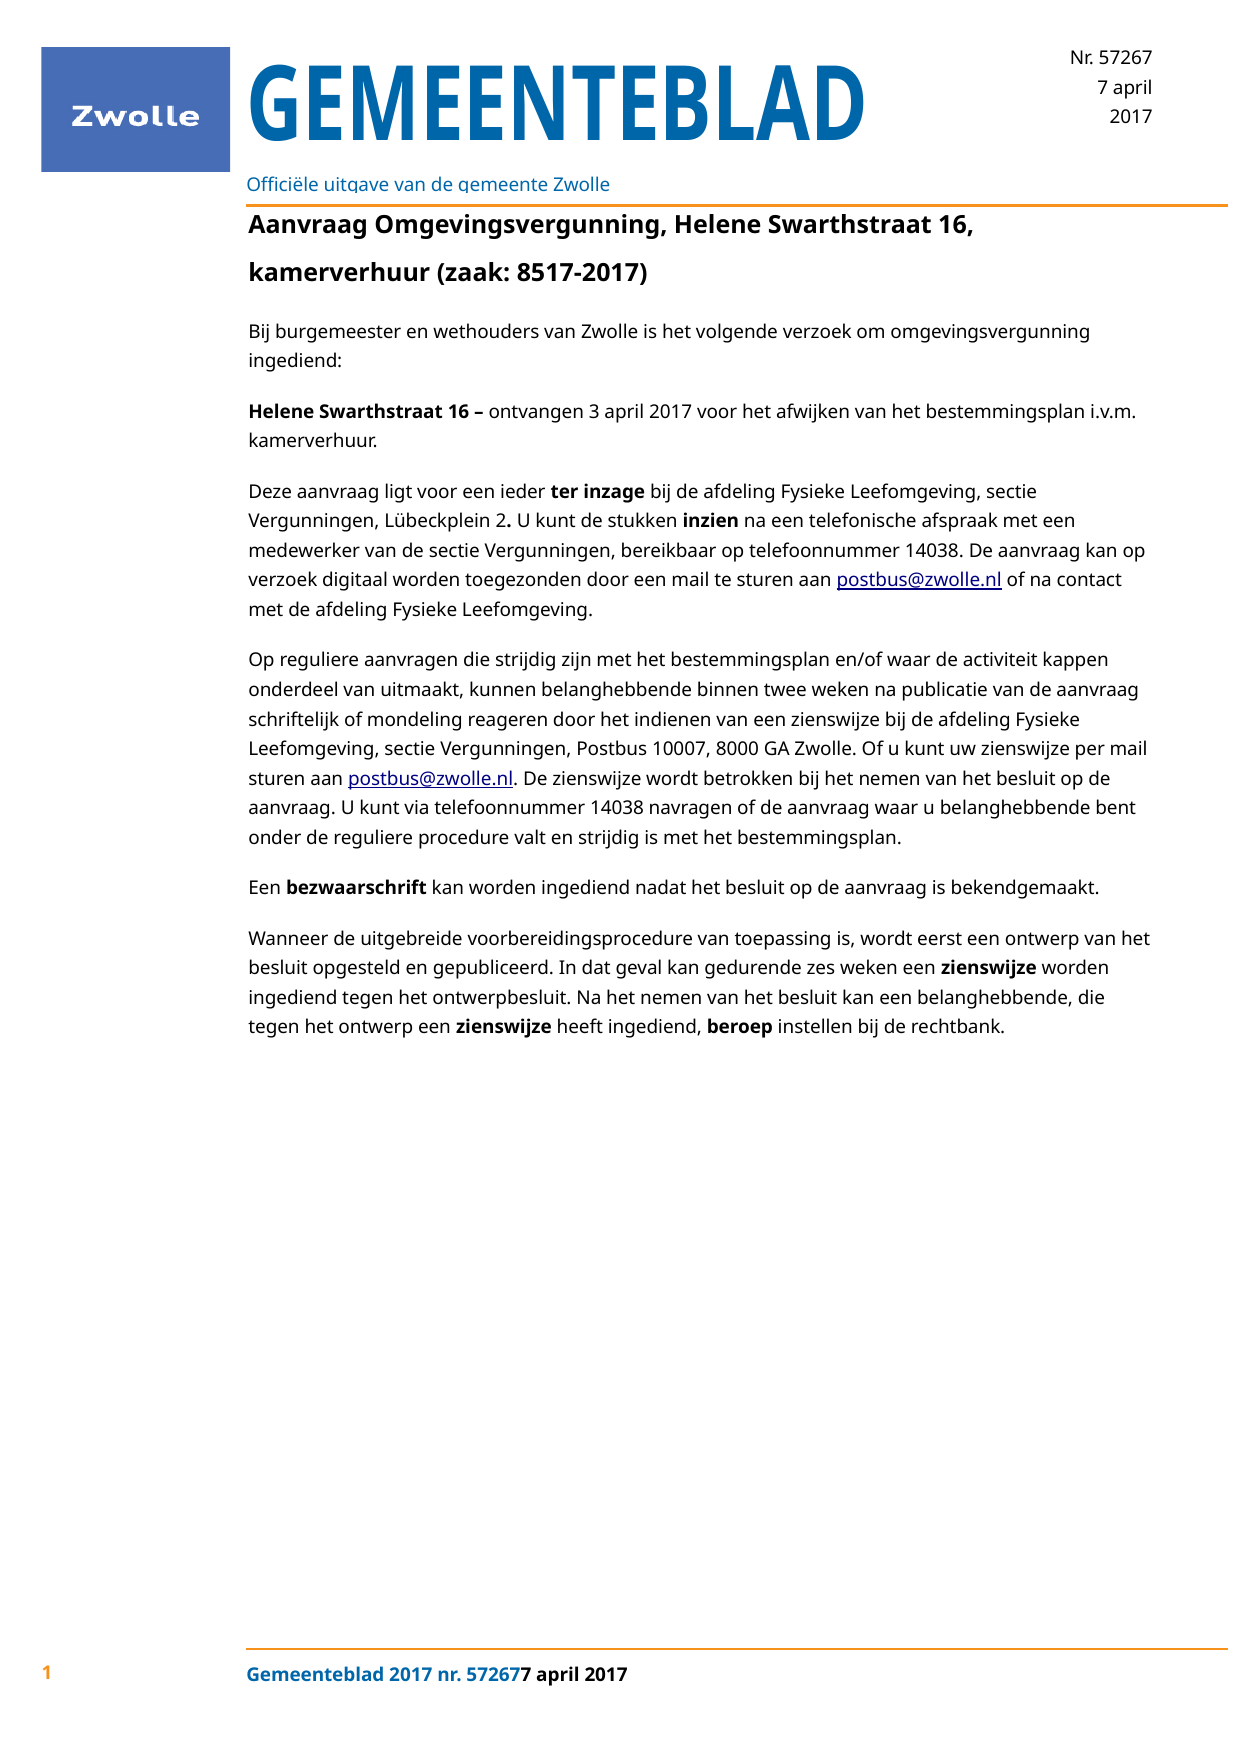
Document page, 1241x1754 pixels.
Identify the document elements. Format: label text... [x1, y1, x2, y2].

text Helene Swarthstraat 16 – ontvangen 3 april 2017 voor het afwijken van het bestemmingsplan i.v.m. kamerverhuur. [248, 398, 1152, 453]
text Bij burgemeester en wethouders van Zwolle is het volgende verzoek om omgevingsvergunning ingediend: [248, 318, 1152, 373]
text Wanneer de uitgebreide voorbereidingsprocedure van toepassing is, wordt eerst een ontwerp van het besluit opgesteld en gepubliceerd. In dat geval kan gedurende zes weken een zienswijze worden ingediend tegen het ontwerpbesluit. Na het nemen van het besluit kan een belanghebbende, die tegen het ontwerp een zienswijze heeft ingediend, beroep instellen bij de rechtbank. [248, 925, 1152, 1039]
text Deze aanvraag ligt voor een ieder ter inzage bij de afdeling Fysieke Leefomgeving, sectie Vergunningen, Lübeckplein 2. U kunt de stukken inzien na een telefonische afspraak met een medewerker van de sectie Vergunningen, bereikbaar op telefoonnummer 14038. De aanvraag kan op verzoek digitaal worden toegezonden door een mail te sturen aan postbus@zwolle.nl of na contact met de afdeling Fysieke Leefomgeving. [248, 478, 1152, 622]
text Aanvraag Omgevingsvergunning, Helene Swarthstraat 16, kamerverhuur (zaak: 8517-2017) [248, 207, 1152, 288]
text Op reguliere aanvragen die strijdig zijn met het bestemmingsplan en/of waar de activiteit kappen onderdeel van uitmaakt, kunnen belanghebbende binnen twee weken na publicatie van de aanvraag schriftelijk of mondeling reageren door het indienen van een zienswijze bij de afdeling Fysieke Leefomgeving, sectie Vergunningen, Postbus 10007, 8000 GA Zwolle. Of u kunt uw zienswijze per mail sturen aan postbus@zwolle.nl. De zienswijze wordt betrokken bij het nemen van het besluit op de aanvraag. U kunt via telefoonnummer 14038 navragen of de aanvraag waar u belanghebbende bent onder de reguliere procedure valt en strijdig is met het bestemmingsplan. [248, 647, 1152, 850]
text Een bezwaarschrift kan worden ingediend nadat het besluit op de aanvraag is bekendgemaakt. [248, 874, 1152, 900]
picture [41, 47, 231, 172]
